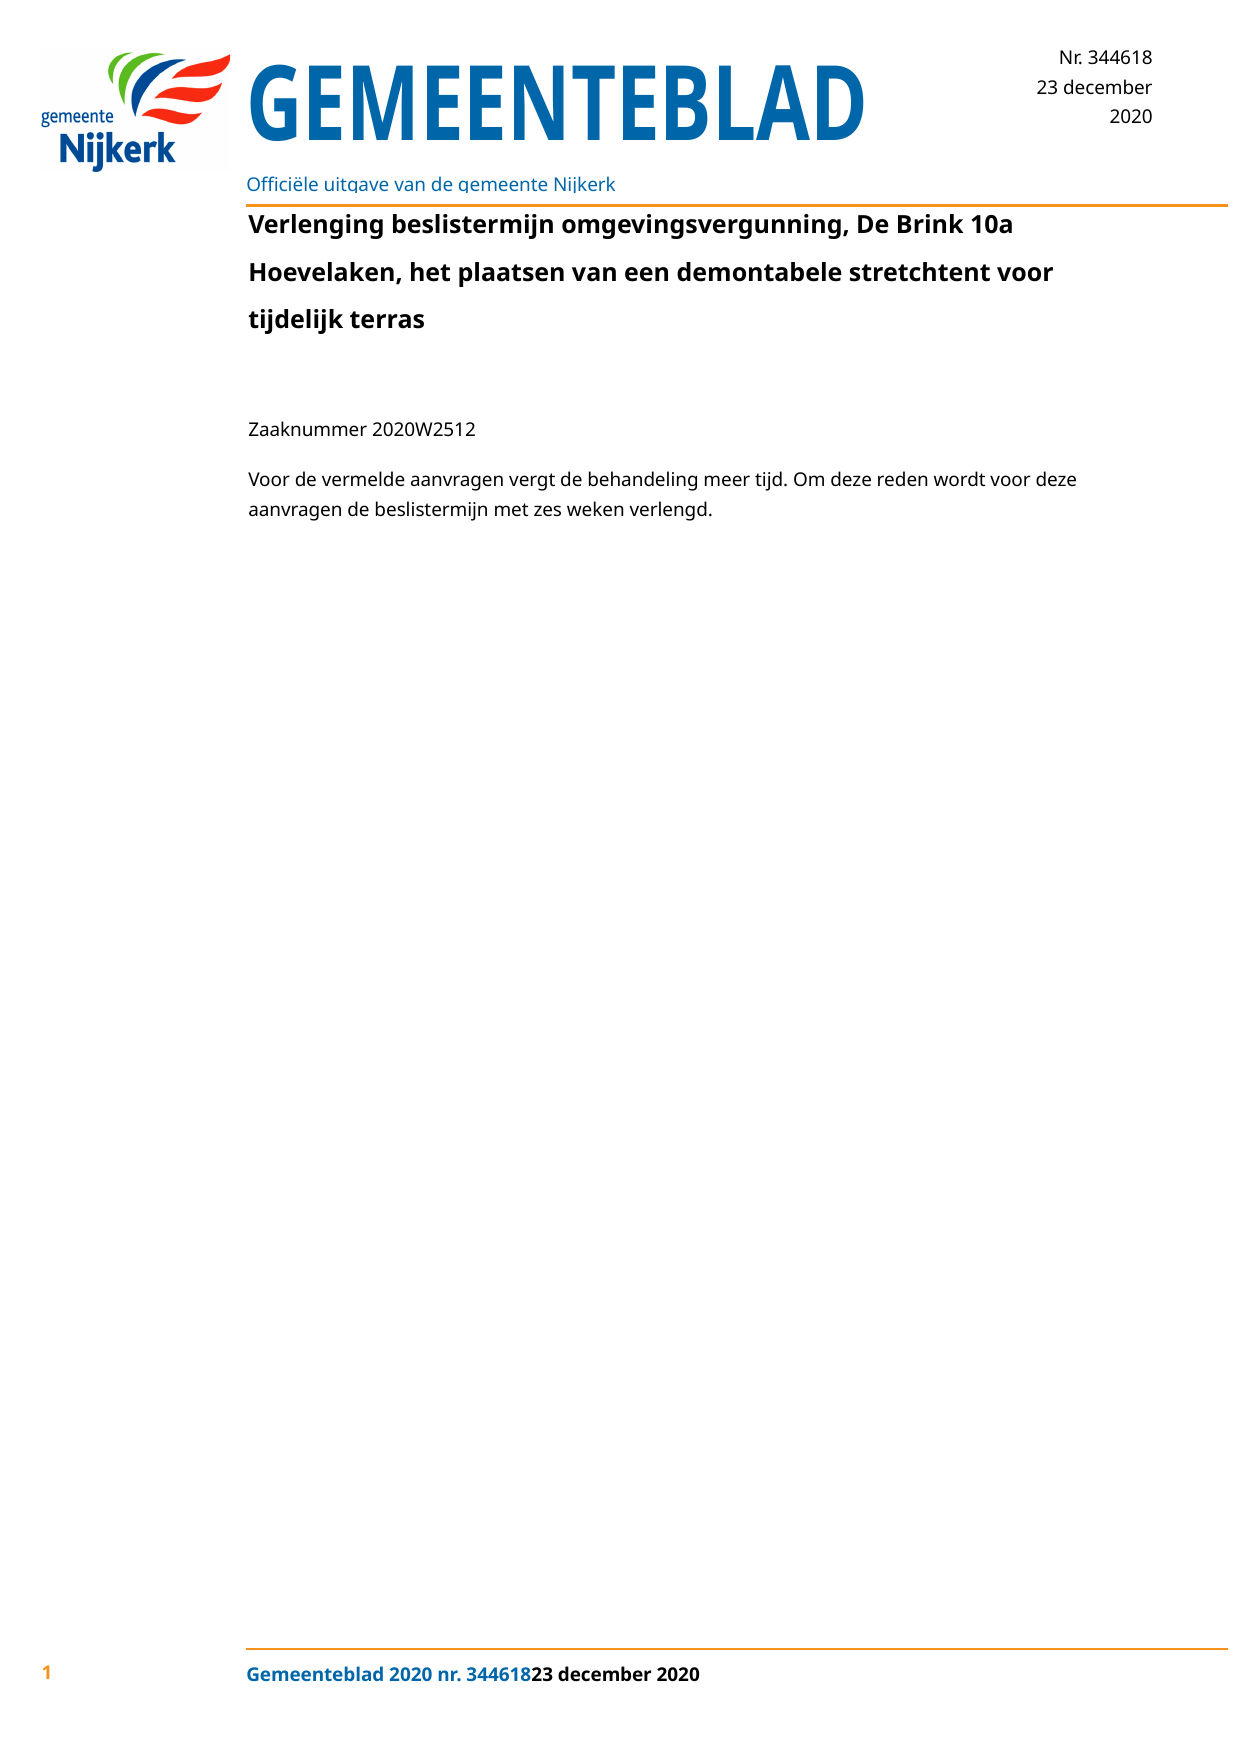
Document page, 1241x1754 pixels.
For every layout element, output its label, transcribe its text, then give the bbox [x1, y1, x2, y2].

text Voor de vermelde aanvragen vergt de behandeling meer tijd. Om deze reden wordt voor deze aanvragen de beslistermijn met zes weken verlengd. [248, 466, 1152, 522]
picture [41, 47, 231, 172]
text Verlenging beslistermijn omgevingsvergunning, De Brink 10a Hoevelaken, het plaatsen van een demontabele stretchtent voor tijdelijk terras [248, 207, 1152, 336]
text Zaaknummer 2020W2512 [248, 416, 1152, 442]
